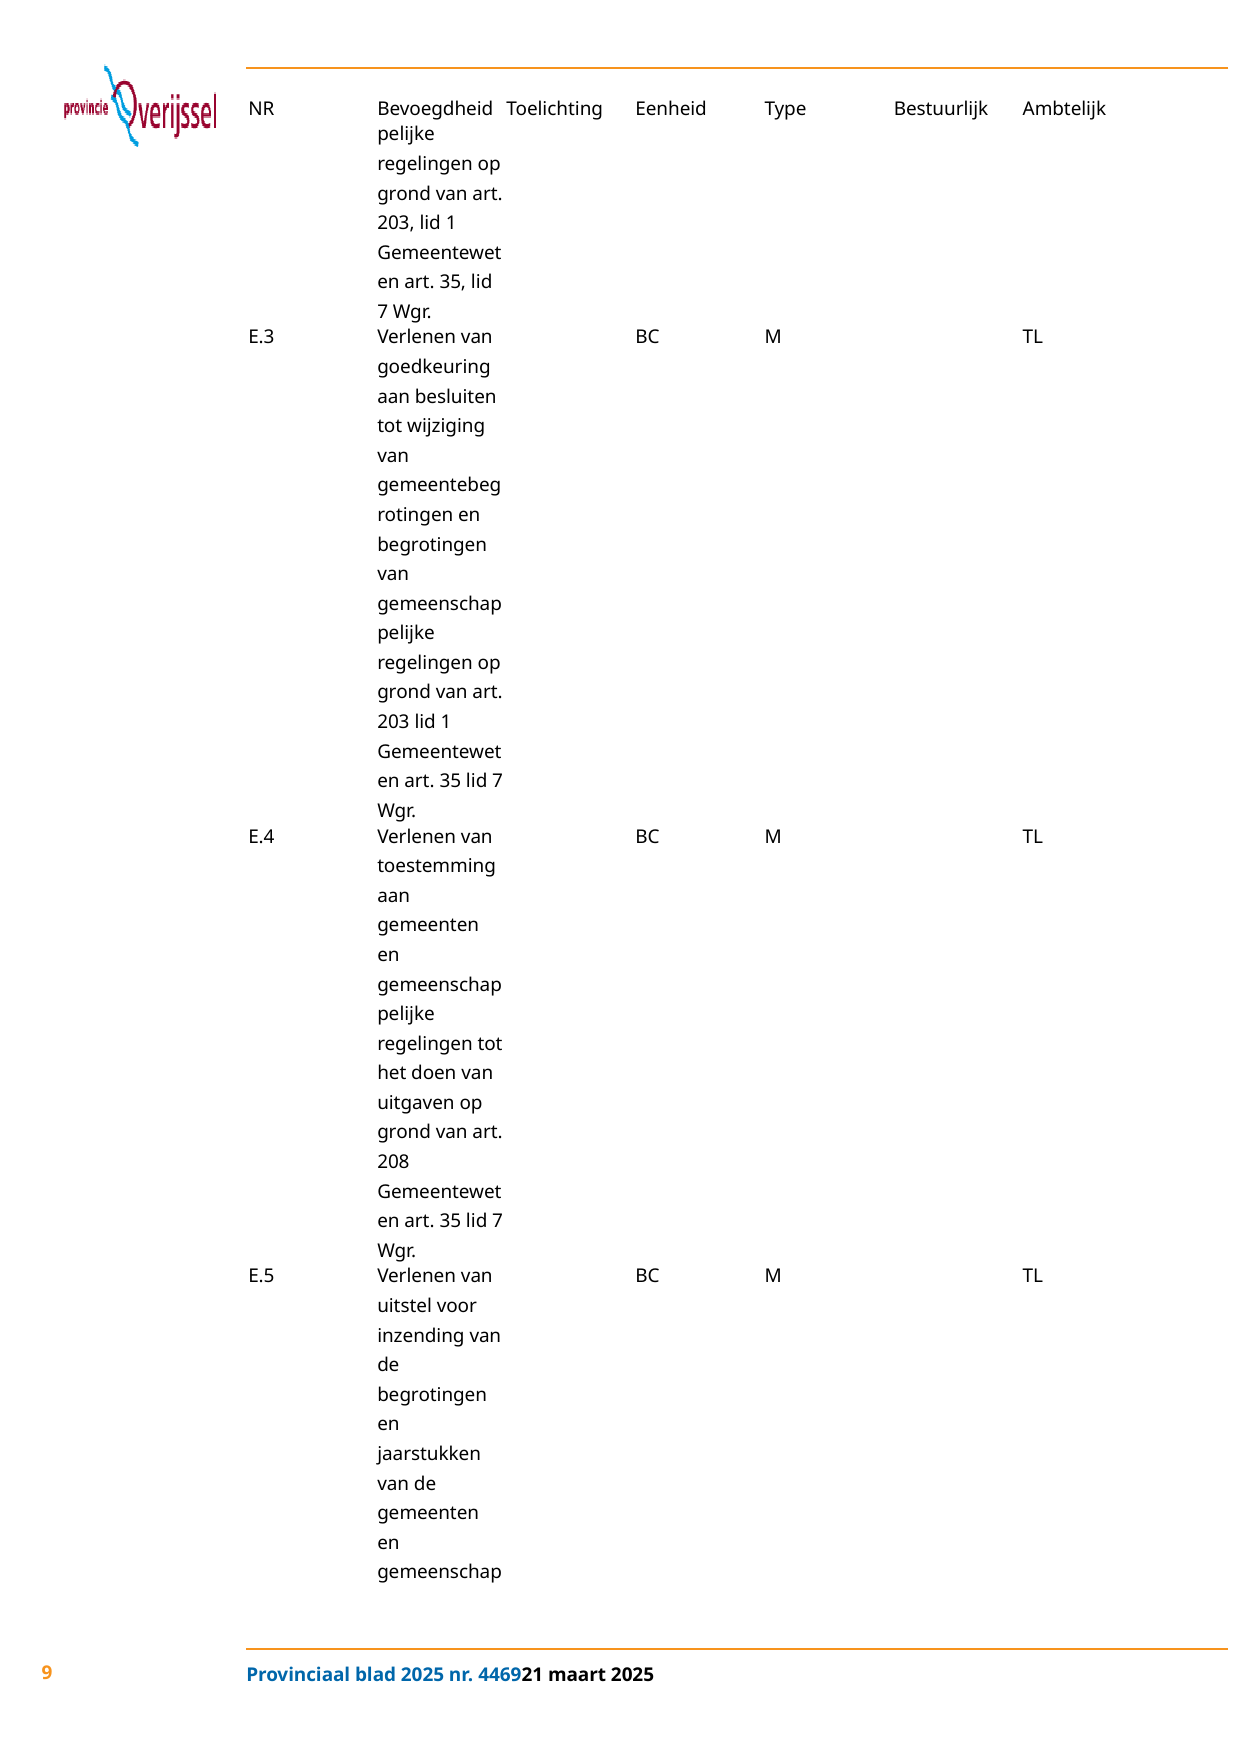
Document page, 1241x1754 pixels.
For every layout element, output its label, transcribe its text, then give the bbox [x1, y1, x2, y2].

table_header Type [764, 95, 893, 121]
table_cell M [764, 823, 893, 1263]
table_cell pelijke regelingen op grond van art. 203, lid 1 Gemeentewet en art. 35, lid 7 Wgr. [377, 121, 506, 324]
table_cell BC [635, 1263, 764, 1584]
table_header Bestuurlijk [894, 95, 1022, 121]
table_header Eenheid [635, 95, 764, 121]
table_cell [894, 823, 1022, 1263]
table_cell TL [1023, 823, 1152, 1263]
table_cell E.3 [248, 324, 377, 823]
table_cell [506, 121, 635, 324]
table_header Bevoegdheid [377, 95, 506, 121]
table_cell [506, 1263, 635, 1584]
table_cell [506, 324, 635, 823]
table_cell [248, 121, 377, 324]
table_cell [1023, 121, 1152, 324]
table_header Toelichting [506, 95, 635, 121]
table_cell M [764, 324, 893, 823]
table_cell BC [635, 823, 764, 1263]
table_cell E.4 [248, 823, 377, 1263]
table_cell [894, 1263, 1022, 1584]
table_cell Verlenen van toestemming aan gemeenten en gemeenschappelijke regelingen tot het doen van uitgaven op grond van art. 208 Gemeentewet en art. 35 lid 7 Wgr. [377, 823, 506, 1263]
table_cell BC [635, 324, 764, 823]
table_cell M [764, 1263, 893, 1584]
table_cell [764, 121, 893, 324]
table_cell TL [1023, 1263, 1152, 1584]
table_cell Verlenen van uitstel voor inzending van de begrotingen en jaarstukken van de gemeenten en gemeenschap [377, 1263, 506, 1584]
table_cell [894, 121, 1022, 324]
table_cell [894, 324, 1022, 823]
table_cell Verlenen van goedkeuring aan besluiten tot wijziging van gemeentebegrotingen en begrotingen van gemeenschappelijke regelingen op grond van art. 203 lid 1 Gemeentewet en art. 35 lid 7 Wgr. [377, 324, 506, 823]
table_cell [635, 121, 764, 324]
table_cell E.5 [248, 1263, 377, 1584]
table_cell TL [1023, 324, 1152, 823]
table_cell [506, 823, 635, 1263]
table_header NR [248, 95, 377, 121]
picture [41, 47, 231, 172]
table_header Ambtelijk [1023, 95, 1152, 121]
